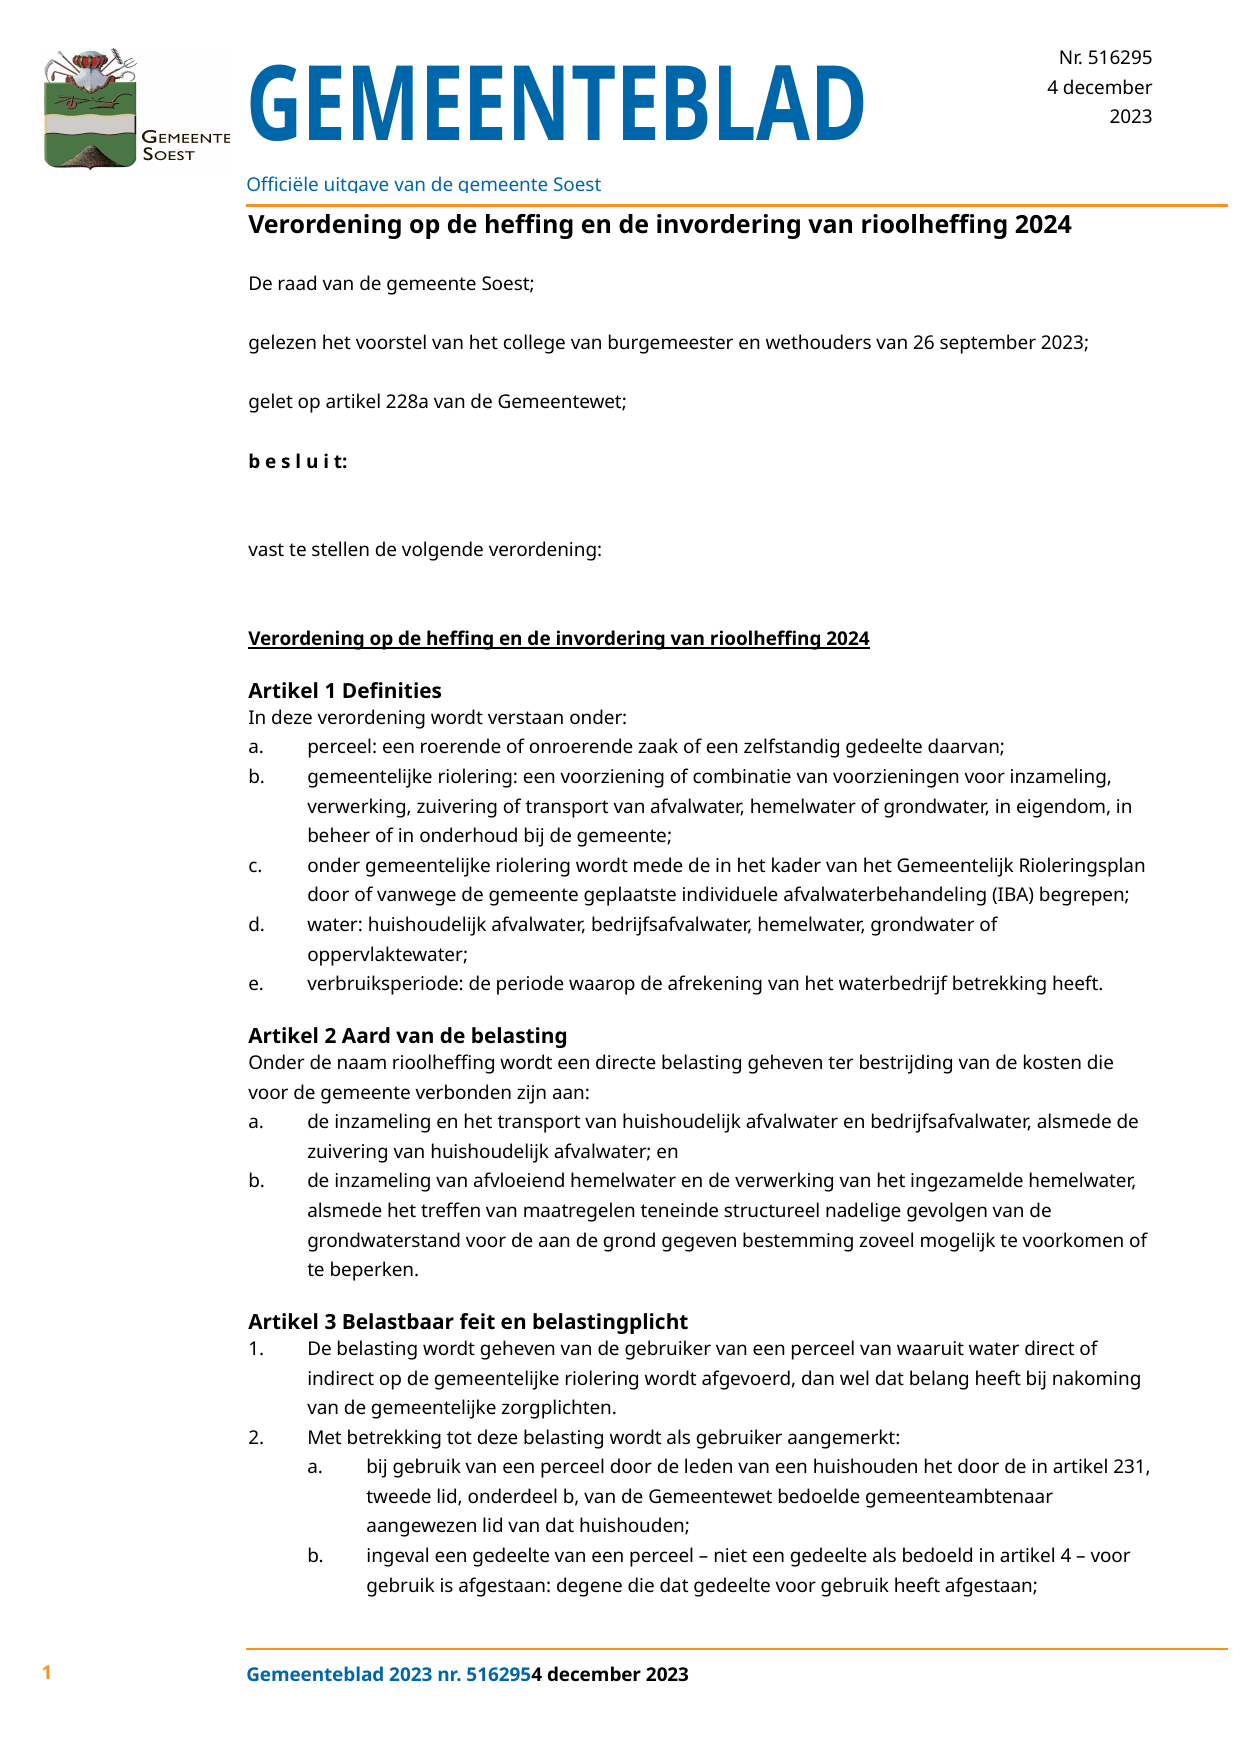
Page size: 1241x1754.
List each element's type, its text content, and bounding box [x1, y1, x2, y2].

list gemeentelijke riolering: een voorziening of combinatie van voorzieningen voor inzameling, verwerking, zuivering of transport van afvalwater, hemelwater of grondwater, in eigendom, in beheer of in onderhoud bij de gemeente; [248, 763, 1152, 848]
list perceel: een roerende of onroerende zaak of een zelfstandig gedeelte daarvan; [248, 734, 1152, 759]
text b e s l u i t: [248, 448, 1152, 473]
text De raad van de gemeente Soest; [248, 270, 1152, 296]
text vast te stellen de volgende verordening: [248, 537, 1152, 562]
text In deze verordening wordt verstaan onder: [248, 704, 1152, 730]
picture [41, 47, 231, 172]
text gelet op artikel 228a van de Gemeentewet; [248, 389, 1152, 414]
text Artikel 2 Aard van de belasting [248, 1021, 1152, 1049]
text Onder de naam rioolheffing wordt een directe belasting geheven ter bestrijding van de kosten die voor de gemeente verbonden zijn aan: [248, 1049, 1152, 1104]
list water: huishoudelijk afvalwater, bedrijfsafvalwater, hemelwater, grondwater of oppervlaktewater; [248, 911, 1152, 967]
text Verordening op de heffing en de invordering van rioolheffing 2024 [248, 207, 1152, 241]
list Met betrekking tot deze belasting wordt als gebruiker aangemerkt: [248, 1424, 1152, 1450]
text Artikel 1 Definities [248, 676, 1152, 704]
text gelezen het voorstel van het college van burgemeester en wethouders van 26 september 2023; [248, 329, 1152, 355]
list onder gemeentelijke riolering wordt mede de in het kader van het Gemeentelijk Rioleringsplan door of vanwege de gemeente geplaatste individuele afvalwaterbehandeling (IBA) begrepen; [248, 852, 1152, 907]
text Artikel 3 Belastbaar feit en belastingplicht [248, 1307, 1152, 1335]
list verbruiksperiode: de periode waarop de afrekening van het waterbedrijf betrekking heeft. [248, 970, 1152, 996]
text Verordening op de heffing en de invordering van rioolheffing 2024 [248, 625, 1152, 651]
list de inzameling van afvloeiend hemelwater en de verwerking van het ingezamelde hemelwater, alsmede het treffen van maatregelen teneinde structureel nadelige gevolgen van de grondwaterstand voor de aan de grond gegeven bestemming zoveel mogelijk te voorkomen of te beperken. [248, 1168, 1152, 1282]
list ingeval een gedeelte van een perceel – niet een gedeelte als bedoeld in artikel 4 – voor gebruik is afgestaan: degene die dat gedeelte voor gebruik heeft afgestaan; [307, 1542, 1152, 1598]
list De belasting wordt geheven van de gebruiker van een perceel van waaruit water direct of indirect op de gemeentelijke riolering wordt afgevoerd, dan wel dat belang heeft bij nakoming van de gemeentelijke zorgplichten. [248, 1335, 1152, 1420]
list de inzameling en het transport van huishoudelijk afvalwater en bedrijfsafvalwater, alsmede de zuivering van huishoudelijk afvalwater; en [248, 1108, 1152, 1164]
list bij gebruik van een perceel door de leden van een huishouden het door de in artikel 231, tweede lid, onderdeel b, van de Gemeentewet bedoelde gemeenteambtenaar aangewezen lid van dat huishouden; [307, 1453, 1152, 1538]
